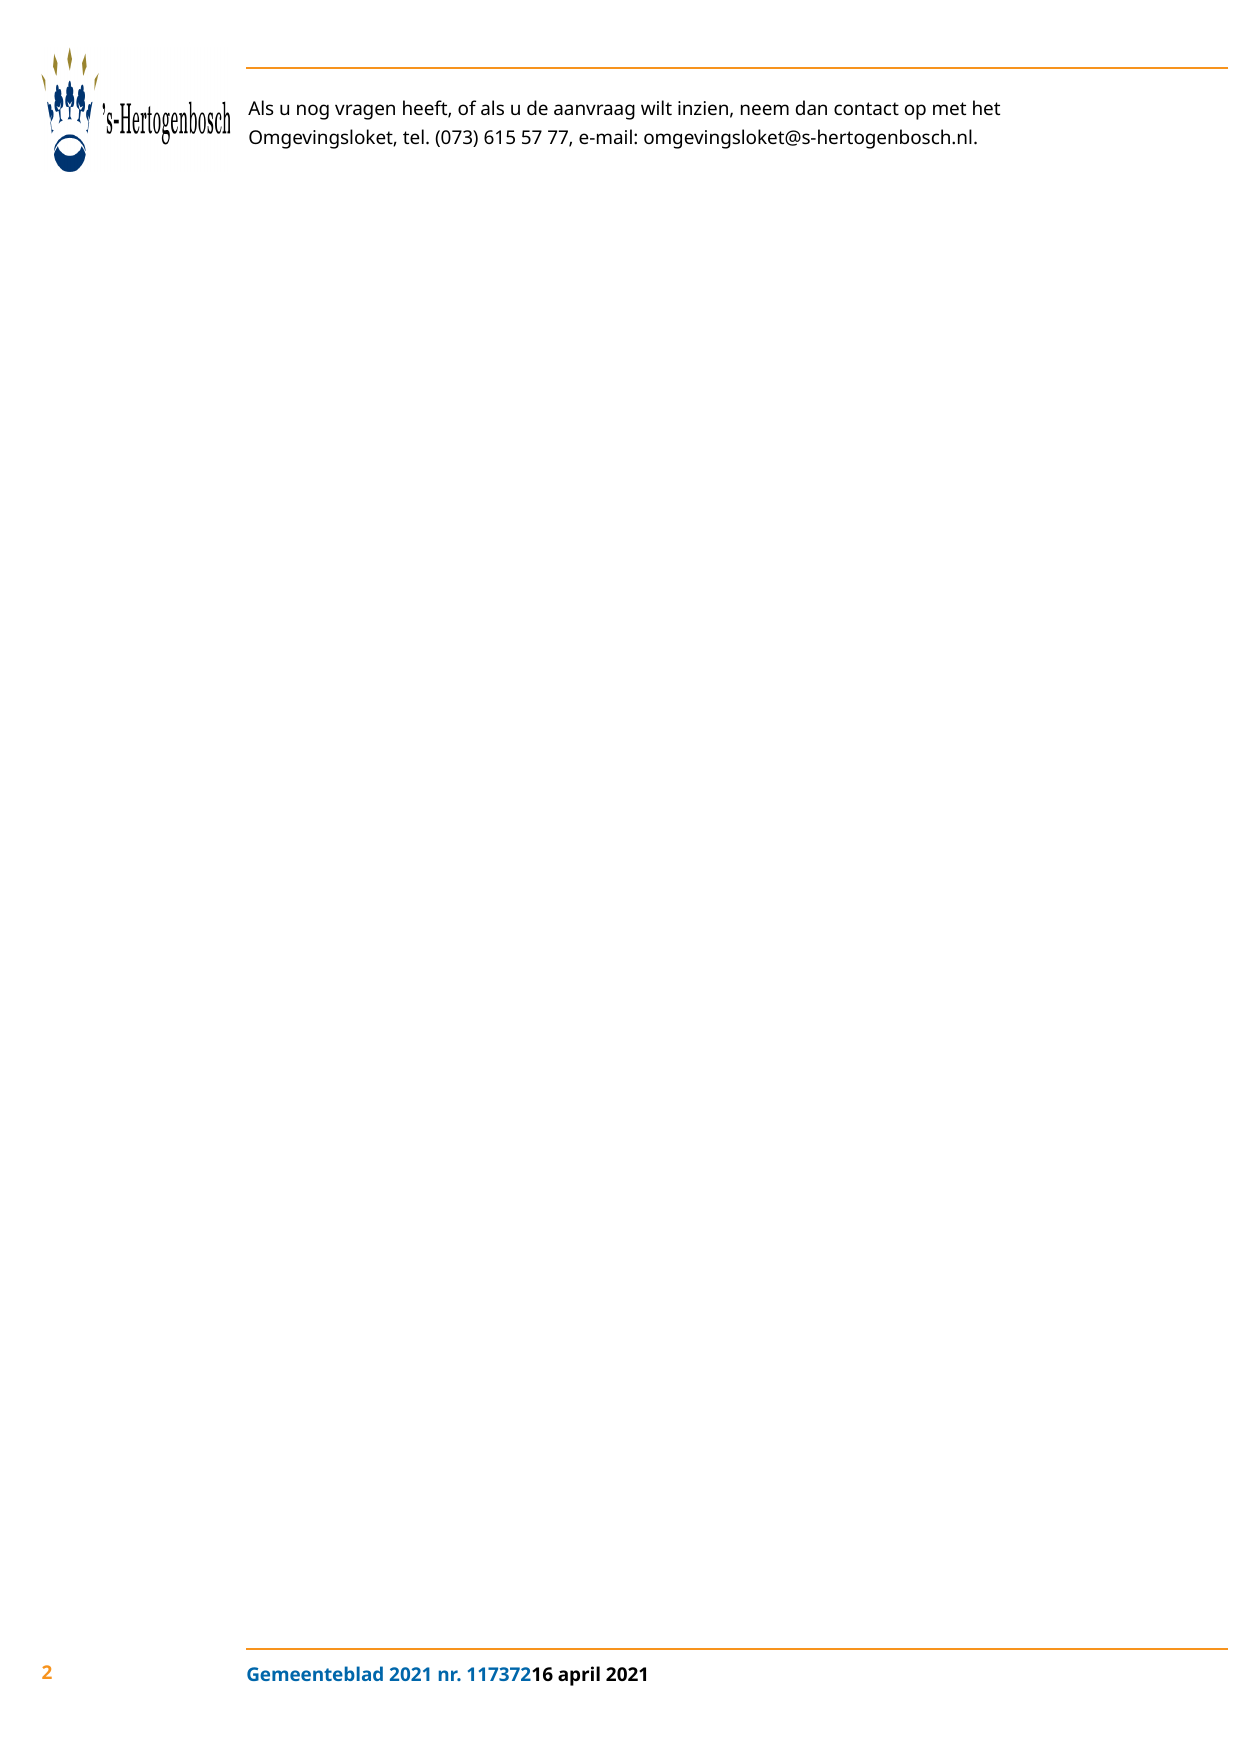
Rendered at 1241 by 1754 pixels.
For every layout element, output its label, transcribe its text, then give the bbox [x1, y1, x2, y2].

picture [41, 47, 231, 172]
text Als u nog vragen heeft, of als u de aanvraag wilt inzien, neem dan contact op met het Omgevingsloket, tel. (073) 615 57 77, e-mail: omgevingsloket@s-hertogenbosch.nl. [248, 95, 1152, 150]
